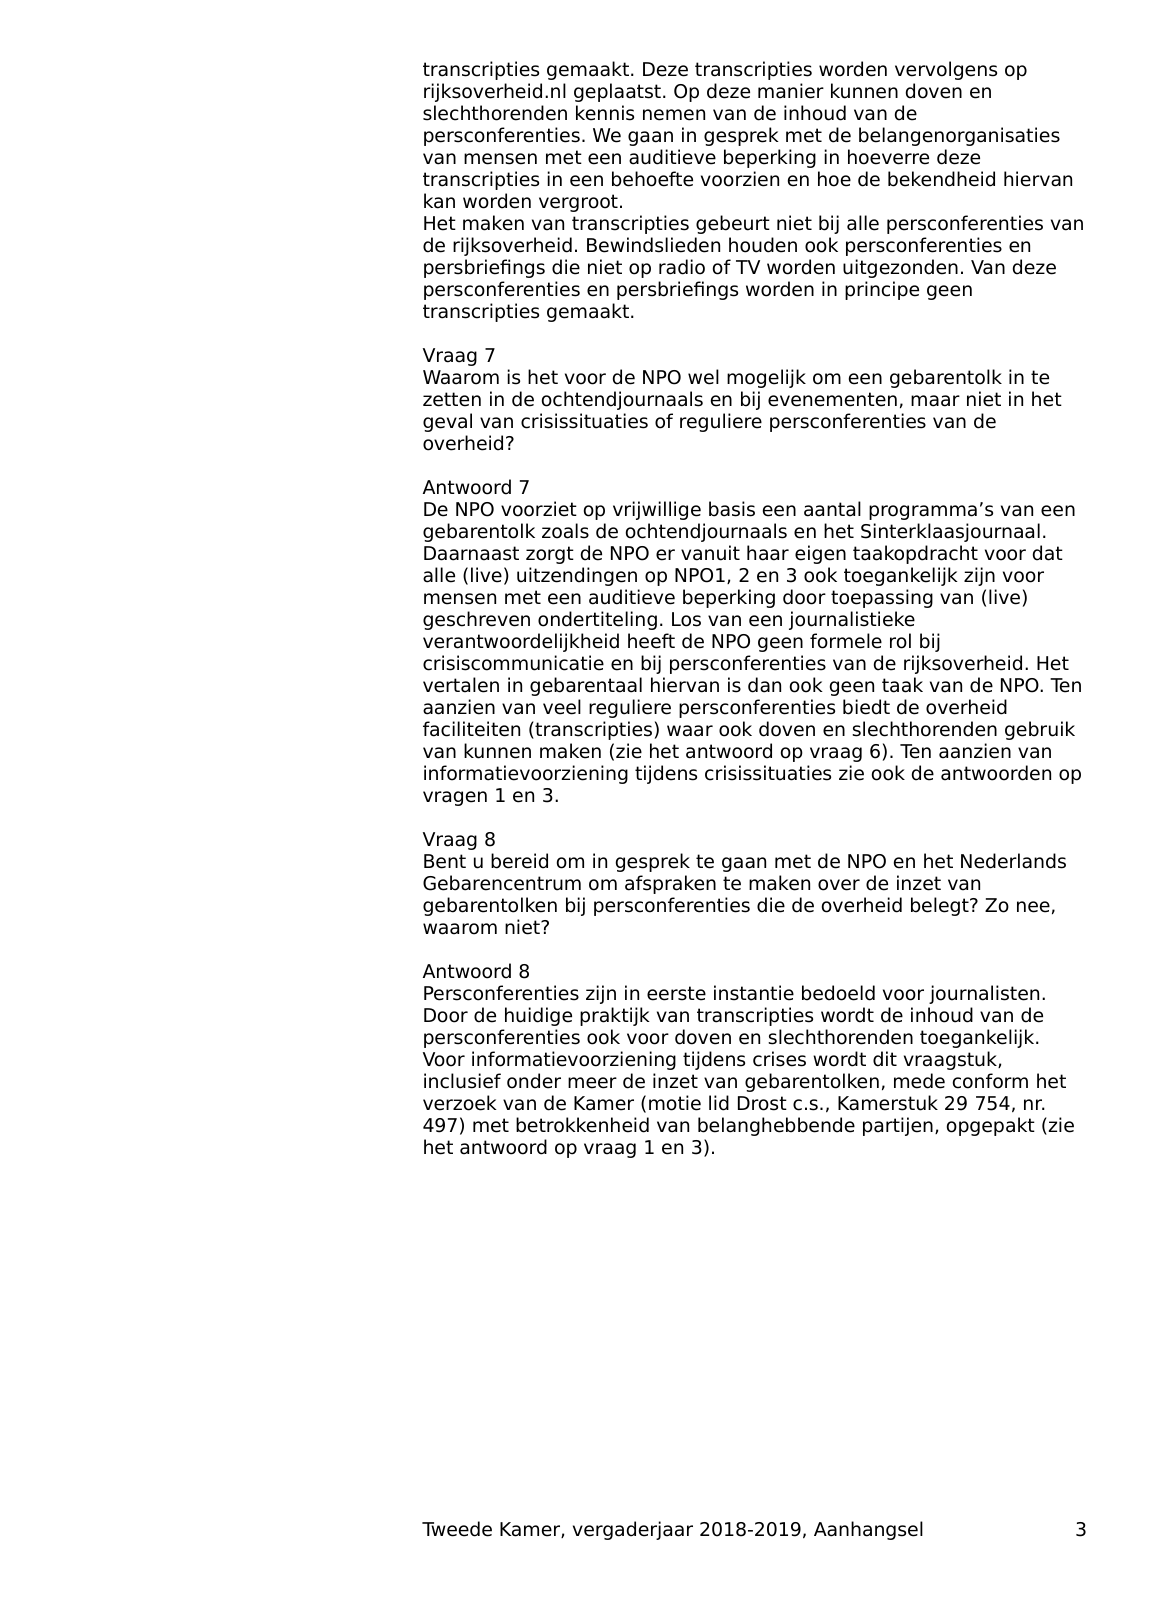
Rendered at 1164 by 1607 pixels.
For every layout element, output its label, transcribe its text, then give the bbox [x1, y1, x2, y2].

text Bent u bereid om in gesprek te gaan met de NPO en het Nederlands Gebarencentrum om afspraken te maken over de inzet van gebarentolken bij persconferenties die de overheid belegt? Zo nee, waarom niet? [422, 851, 1087, 939]
text Antwoord 8 [422, 961, 1087, 983]
text transcripties gemaakt. Deze transcripties worden vervolgens op rijksoverheid.nl geplaatst. Op deze manier kunnen doven en slechthorenden kennis nemen van de inhoud van de persconferenties. We gaan in gesprek met de belangenorganisaties van mensen met een auditieve beperking in hoeverre deze transcripties in een behoefte voorzien en hoe de bekendheid hiervan kan worden vergroot. [422, 59, 1087, 213]
text Antwoord 7 [422, 477, 1087, 499]
text Vraag 7 [422, 345, 1087, 367]
text Vraag 8 [422, 829, 1087, 851]
text Waarom is het voor de NPO wel mogelijk om een gebarentolk in te zetten in de ochtendjournaals en bij evenementen, maar niet in het geval van crisissituaties of reguliere persconferenties van de overheid? [422, 367, 1087, 455]
text Persconferenties zijn in eerste instantie bedoeld voor journalisten. Door de huidige praktijk van transcripties wordt de inhoud van de persconferenties ook voor doven en slechthorenden toegankelijk. Voor informatievoorziening tijdens crises wordt dit vraagstuk, inclusief onder meer de inzet van gebarentolken, mede conform het verzoek van de Kamer (motie lid Drost c.s., Kamerstuk 29 754, nr. 497) met betrokkenheid van belanghebbende partijen, opgepakt (zie het antwoord op vraag 1 en 3). [422, 983, 1087, 1159]
text De NPO voorziet op vrijwillige basis een aantal programma’s van een gebarentolk zoals de ochtendjournaals en het Sinterklaasjournaal. Daarnaast zorgt de NPO er vanuit haar eigen taakopdracht voor dat alle (live) uitzendingen op NPO1, 2 en 3 ook toegankelijk zijn voor mensen met een auditieve beperking door toepassing van (live) geschreven ondertiteling. Los van een journalistieke verantwoordelijkheid heeft de NPO geen formele rol bij crisiscommunicatie en bij persconferenties van de rijksoverheid. Het vertalen in gebarentaal hiervan is dan ook geen taak van de NPO. Ten aanzien van veel reguliere persconferenties biedt de overheid faciliteiten (transcripties) waar ook doven en slechthorenden gebruik van kunnen maken (zie het antwoord op vraag 6). Ten aanzien van informatievoorziening tijdens crisissituaties zie ook de antwoorden op vragen 1 en 3. [422, 499, 1087, 807]
text Het maken van transcripties gebeurt niet bij alle persconferenties van de rijksoverheid. Bewindslieden houden ook persconferenties en persbriefings die niet op radio of TV worden uitgezonden. Van deze persconferenties en persbriefings worden in principe geen transcripties gemaakt. [422, 213, 1087, 323]
